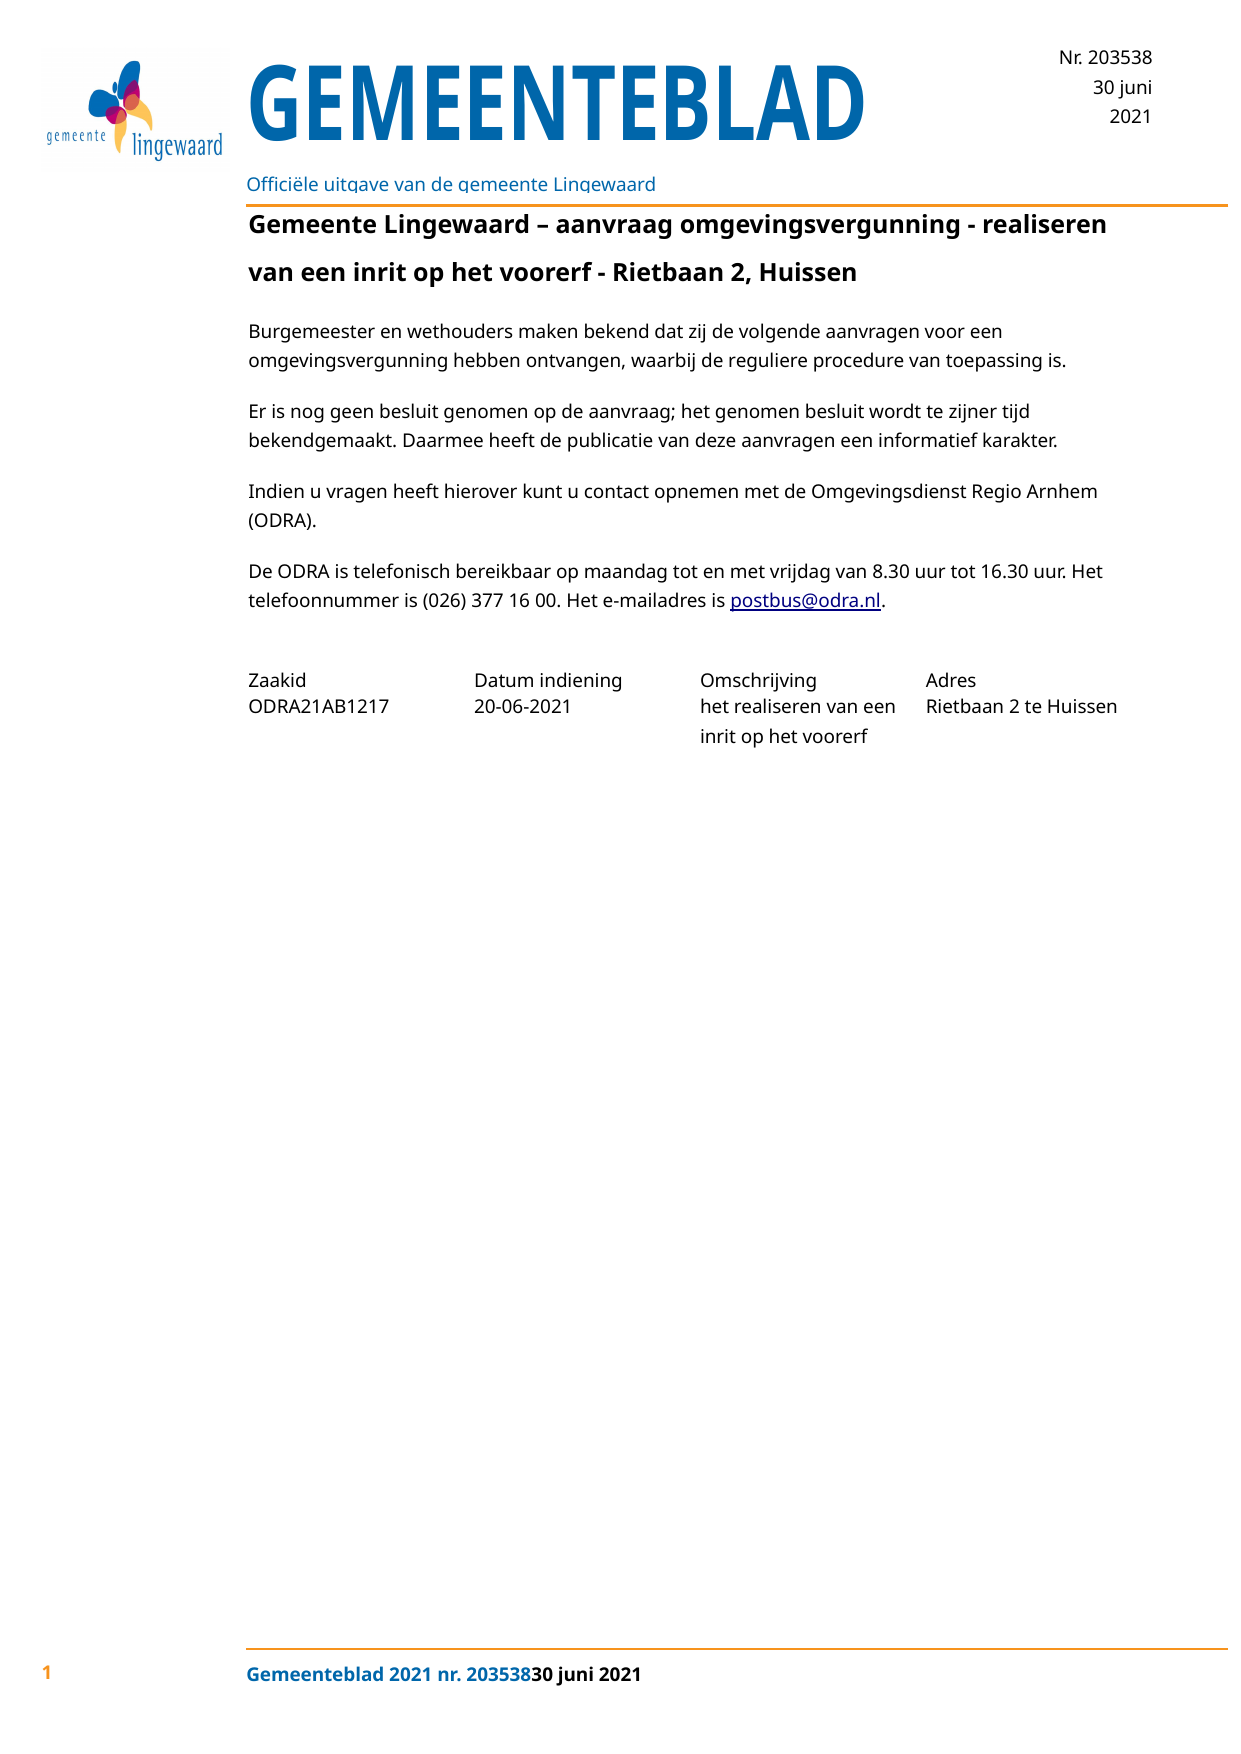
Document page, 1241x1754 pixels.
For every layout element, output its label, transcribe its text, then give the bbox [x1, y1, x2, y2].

table_header Zaakid [248, 668, 474, 693]
table_header Datum indiening [474, 668, 700, 693]
picture [41, 47, 231, 172]
table_cell Rietbaan 2 te Huissen [926, 693, 1152, 749]
table_cell 20-06-2021 [474, 693, 700, 749]
table_cell ODRA21AB1217 [248, 693, 474, 749]
table_header Omschrijving [700, 668, 926, 693]
text Burgemeester en wethouders maken bekend dat zij de volgende aanvragen voor een omgevingsvergunning hebben ontvangen, waarbij de reguliere procedure van toepassing is. [248, 318, 1152, 373]
text Indien u vragen heeft hierover kunt u contact opnemen met de Omgevingsdienst Regio Arnhem (ODRA). [248, 478, 1152, 533]
text Er is nog geen besluit genomen op de aanvraag; het genomen besluit wordt te zijner tijd bekendgemaakt. Daarmee heeft de publicatie van deze aanvragen een informatief karakter. [248, 398, 1152, 453]
table_cell het realiseren van een inrit op het voorerf [700, 693, 926, 749]
text Gemeente Lingewaard – aanvraag omgevingsvergunning - realiseren van een inrit op het voorerf - Rietbaan 2, Huissen [248, 207, 1152, 288]
table_header Adres [926, 668, 1152, 693]
text De ODRA is telefonisch bereikbaar op maandag tot en met vrijdag van 8.30 uur tot 16.30 uur. Het telefoonnummer is (026) 377 16 00. Het e-mailadres is postbus@odra.nl. [248, 558, 1152, 613]
